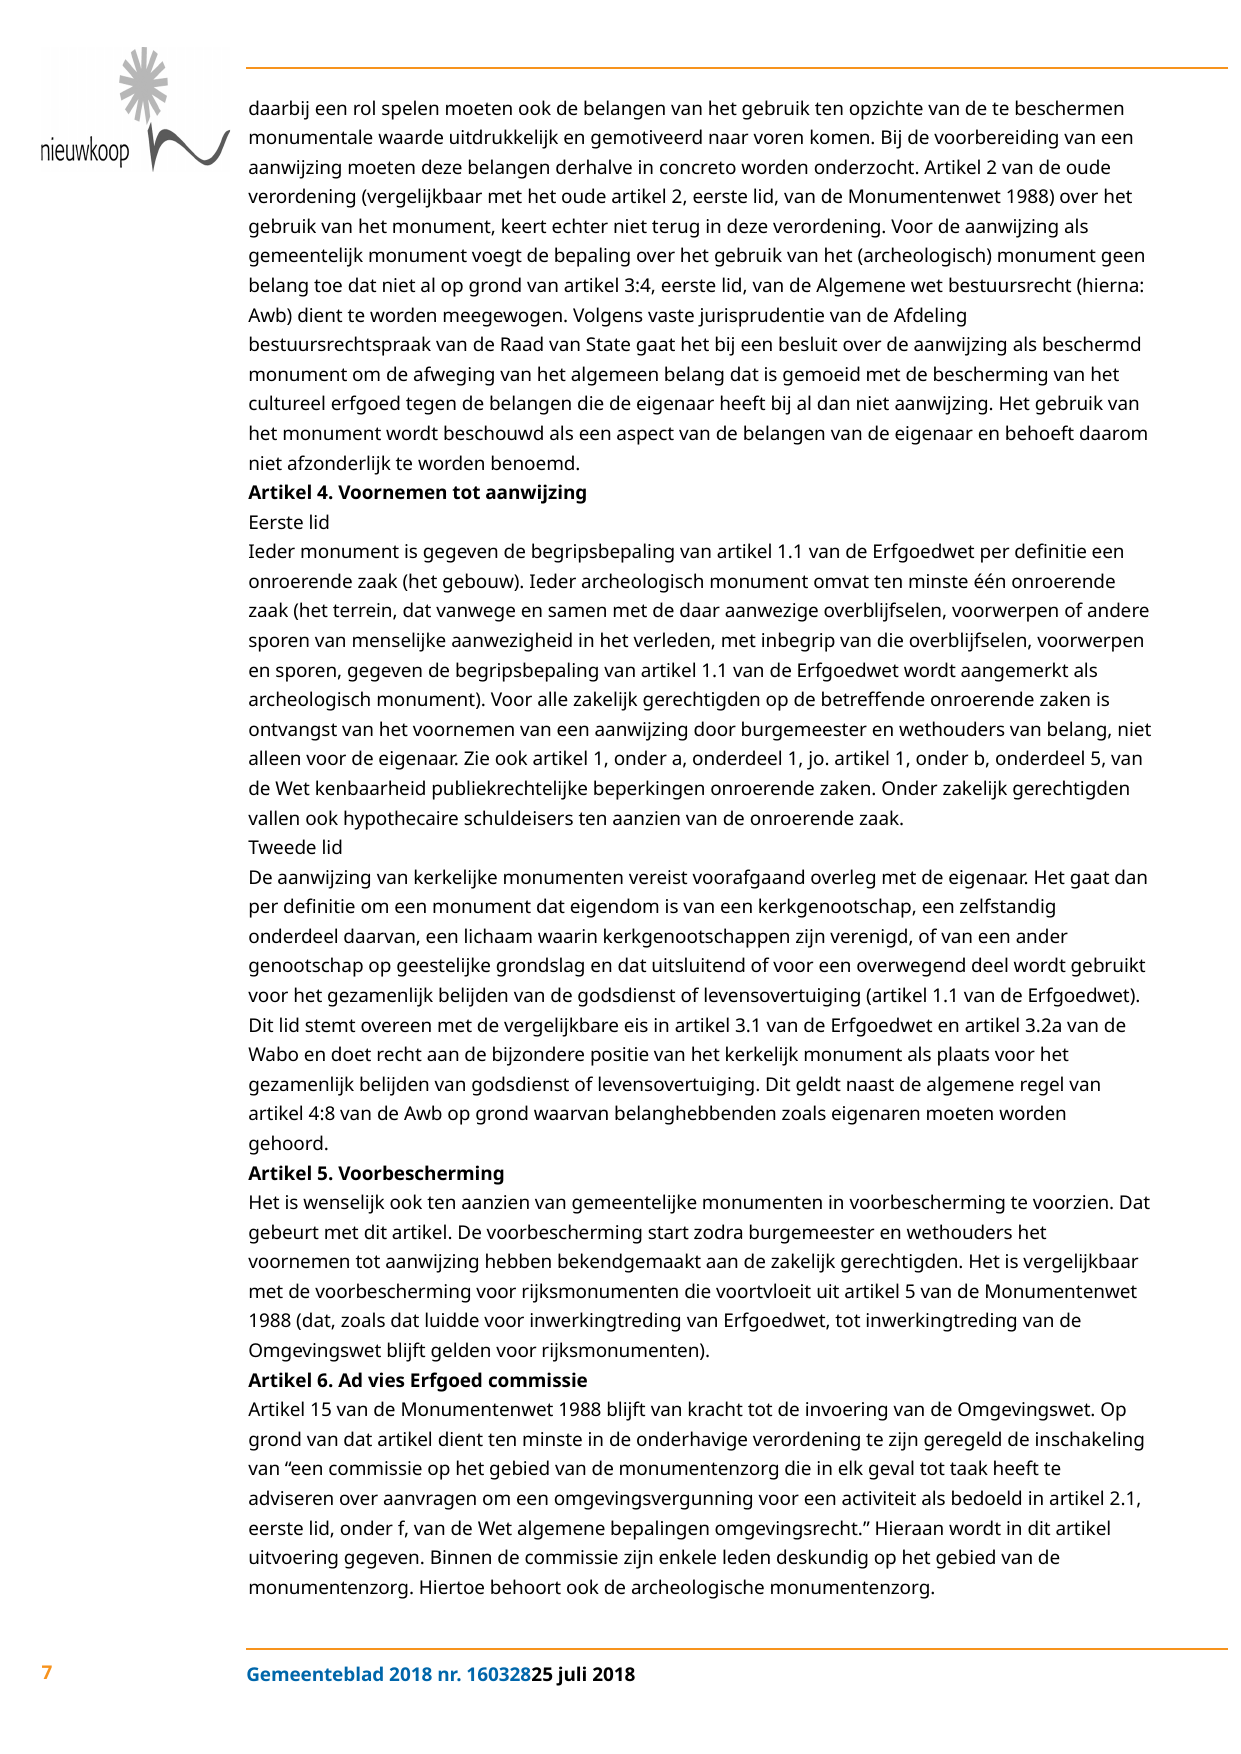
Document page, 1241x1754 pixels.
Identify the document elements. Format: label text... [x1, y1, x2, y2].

text daarbij een rol spelen moeten ook de belangen van het gebruik ten opzichte van de te beschermen monumentale waarde uitdrukkelijk en gemotiveerd naar voren komen. Bij de voorbereiding van een aanwijzing moeten deze belangen derhalve in concreto worden onderzocht. Artikel 2 van de oude verordening (vergelijkbaar met het oude artikel 2, eerste lid, van de Monumentenwet 1988) over het gebruik van het monument, keert echter niet terug in deze verordening. Voor de aanwijzing als gemeentelijk monument voegt de bepaling over het gebruik van het (archeologisch) monument geen belang toe dat niet al op grond van artikel 3:4, eerste lid, van de Algemene wet bestuursrecht (hierna: Awb) dient te worden meegewogen. Volgens vaste jurisprudentie van de Afdeling bestuursrechtspraak van de Raad van State gaat het bij een besluit over de aanwijzing als beschermd monument om de afweging van het algemeen belang dat is gemoeid met de bescherming van het cultureel erfgoed tegen de belangen die de eigenaar heeft bij al dan niet aanwijzing. Het gebruik van het monument wordt beschouwd als een aspect van de belangen van de eigenaar en behoeft daarom niet afzonderlijk te worden benoemd. [248, 95, 1152, 476]
text De aanwijzing van kerkelijke monumenten vereist voorafgaand overleg met de eigenaar. Het gaat dan per definitie om een monument dat eigendom is van een kerkgenootschap, een zelfstandig onderdeel daarvan, een lichaam waarin kerkgenootschappen zijn verenigd, of van een ander genootschap op geestelijke grondslag en dat uitsluitend of voor een overwegend deel wordt gebruikt voor het gezamenlijk belijden van de godsdienst of levensovertuiging (artikel 1.1 van de Erfgoedwet). Dit lid stemt overeen met de vergelijkbare eis in artikel 3.1 van de Erfgoedwet en artikel 3.2a van de Wabo en doet recht aan de bijzondere positie van het kerkelijk monument als plaats voor het gezamenlijk belijden van godsdienst of levensovertuiging. Dit geldt naast de algemene regel van artikel 4:8 van de Awb op grond waarvan belanghebbenden zoals eigenaren moeten worden gehoord. [248, 864, 1152, 1156]
text Ieder monument is gegeven de begripsbepaling van artikel 1.1 van de Erfgoedwet per definitie een onroerende zaak (het gebouw). Ieder archeologisch monument omvat ten minste één onroerende zaak (het terrein, dat vanwege en samen met de daar aanwezige overblijfselen, voorwerpen of andere sporen van menselijke aanwezigheid in het verleden, met inbegrip van die overblijfselen, voorwerpen en sporen, gegeven de begripsbepaling van artikel 1.1 van de Erfgoedwet wordt aangemerkt als archeologisch monument). Voor alle zakelijk gerechtigden op de betreffende onroerende zaken is ontvangst van het voornemen van een aanwijzing door burgemeester en wethouders van belang, niet alleen voor de eigenaar. Zie ook artikel 1, onder a, onderdeel 1, jo. artikel 1, onder b, onderdeel 5, van de Wet kenbaarheid publiekrechtelijke beperkingen onroerende zaken. Onder zakelijk gerechtigden vallen ook hypothecaire schuldeisers ten aanzien van de onroerende zaak. [248, 538, 1152, 831]
text Artikel 15 van de Monumentenwet 1988 blijft van kracht tot de invoering van de Omgevingswet. Op grond van dat artikel dient ten minste in de onderhavige verordening te zijn geregeld de inschakeling van “een commissie op het gebied van de monumentenzorg die in elk geval tot taak heeft te adviseren over aanvragen om een omgevingsvergunning voor een activiteit als bedoeld in artikel 2.1, eerste lid, onder f, van de Wet algemene bepalingen omgevingsrecht.” Hieraan wordt in dit artikel uitvoering gegeven. Binnen de commissie zijn enkele leden deskundig op het gebied van de monumentenzorg. Hiertoe behoort ook de archeologische monumentenzorg. [248, 1396, 1152, 1600]
text Het is wenselijk ook ten aanzien van gemeentelijke monumenten in voorbescherming te voorzien. Dat gebeurt met dit artikel. De voorbescherming start zodra burgemeester en wethouders het voornemen tot aanwijzing hebben bekendgemaakt aan de zakelijk gerechtigden. Het is vergelijkbaar met de voorbescherming voor rijksmonumenten die voortvloeit uit artikel 5 van de Monumentenwet 1988 (dat, zoals dat luidde voor inwerkingtreding van Erfgoedwet, tot inwerkingtreding van de Omgevingswet blijft gelden voor rijksmonumenten). [248, 1189, 1152, 1363]
text Artikel 6. Ad vies Erfgoed commissie [248, 1367, 1152, 1393]
text Eerste lid [248, 509, 1152, 535]
text Artikel 4. Voornemen tot aanwijzing [248, 479, 1152, 505]
text Artikel 5. Voorbescherming [248, 1160, 1152, 1186]
text Tweede lid [248, 834, 1152, 860]
picture [41, 47, 231, 172]
